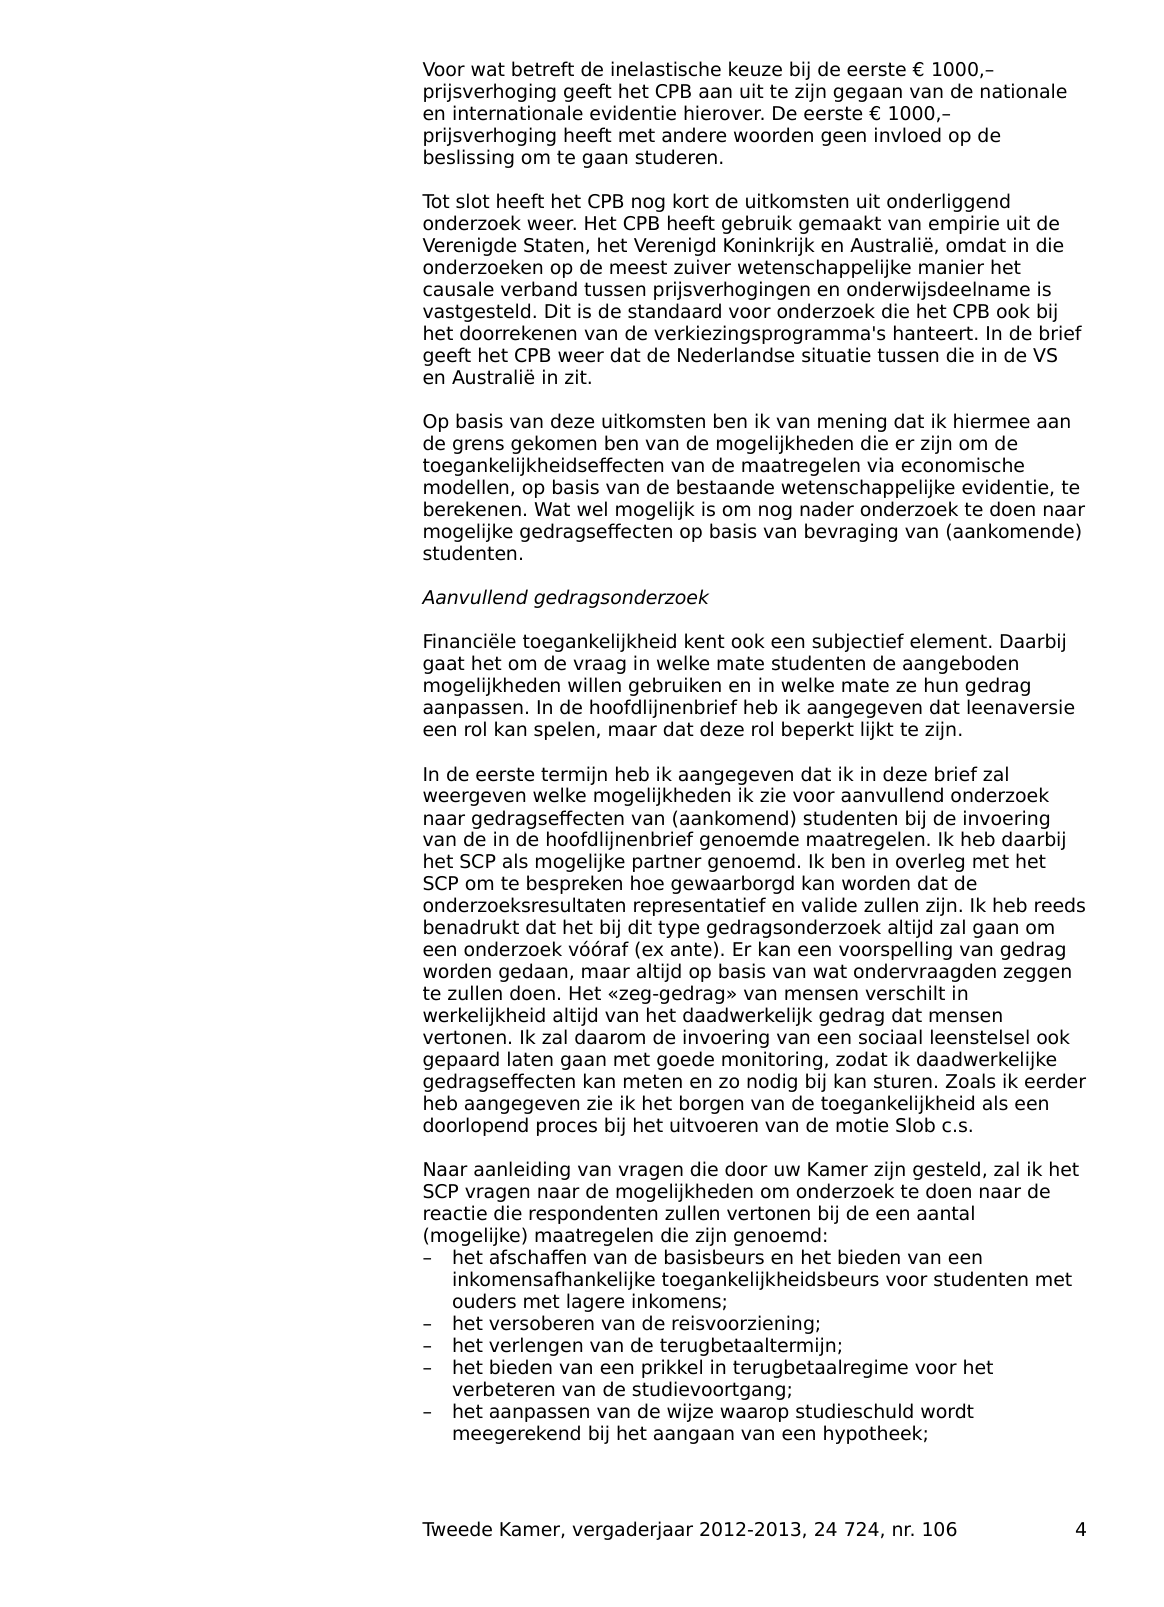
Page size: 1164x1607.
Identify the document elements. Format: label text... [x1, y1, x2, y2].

text Financiële toegankelijkheid kent ook een subjectief element. Daarbij gaat het om de vraag in welke mate studenten de aangeboden mogelijkheden willen gebruiken en in welke mate ze hun gedrag aanpassen. In de hoofdlijnenbrief heb ik aangegeven dat leenaversie een rol kan spelen, maar dat deze rol beperkt lijkt te zijn. [422, 631, 1087, 741]
text Tot slot heeft het CPB nog kort de uitkomsten uit onderliggend onderzoek weer. Het CPB heeft gebruik gemaakt van empirie uit de Verenigde Staten, het Verenigd Koninkrijk en Australië, omdat in die onderzoeken op de meest zuiver wetenschappelijke manier het causale verband tussen prijsverhogingen en onderwijsdeelname is vastgesteld. Dit is de standaard voor onderzoek die het CPB ook bij het doorrekenen van de verkiezingsprogramma's hanteert. In de brief geeft het CPB weer dat de Nederlandse situatie tussen die in de VS en Australië in zit. [422, 191, 1087, 389]
text – het bieden van een prikkel in terugbetaalregime voor het verbeteren van de studievoortgang; [422, 1357, 1087, 1401]
text – het verlengen van de terugbetaaltermijn; [422, 1335, 1087, 1357]
text – het afschaffen van de basisbeurs en het bieden van een inkomensafhankelijke toegankelijkheidsbeurs voor studenten met ouders met lagere inkomens; [422, 1247, 1087, 1313]
subtitle Aanvullend gedragsonderzoek [422, 587, 1087, 609]
text Voor wat betreft de inelastische keuze bij de eerste € 1000,– prijsverhoging geeft het CPB aan uit te zijn gegaan van de nationale en internationale evidentie hierover. De eerste € 1000,– prijsverhoging heeft met andere woorden geen invloed op de beslissing om te gaan studeren. [422, 59, 1087, 169]
text Naar aanleiding van vragen die door uw Kamer zijn gesteld, zal ik het SCP vragen naar de mogelijkheden om onderzoek te doen naar de reactie die respondenten zullen vertonen bij de een aantal (mogelijke) maatregelen die zijn genoemd: [422, 1159, 1087, 1247]
text Op basis van deze uitkomsten ben ik van mening dat ik hiermee aan de grens gekomen ben van de mogelijkheden die er zijn om de toegankelijkheidseffecten van de maatregelen via economische modellen, op basis van de bestaande wetenschappelijke evidentie, te berekenen. Wat wel mogelijk is om nog nader onderzoek te doen naar mogelijke gedragseffecten op basis van bevraging van (aankomende) studenten. [422, 411, 1087, 565]
text – het aanpassen van de wijze waarop studieschuld wordt meegerekend bij het aangaan van een hypotheek; [422, 1401, 1087, 1445]
text – het versoberen van de reisvoorziening; [422, 1313, 1087, 1335]
text In de eerste termijn heb ik aangegeven dat ik in deze brief zal weergeven welke mogelijkheden ik zie voor aanvullend onderzoek naar gedragseffecten van (aankomend) studenten bij de invoering van de in de hoofdlijnenbrief genoemde maatregelen. Ik heb daarbij het SCP als mogelijke partner genoemd. Ik ben in overleg met het SCP om te bespreken hoe gewaarborgd kan worden dat de onderzoeksresultaten representatief en valide zullen zijn. Ik heb reeds benadrukt dat het bij dit type gedragsonderzoek altijd zal gaan om een onderzoek vóóraf (ex ante). Er kan een voorspelling van gedrag worden gedaan, maar altijd op basis van wat ondervraagden zeggen te zullen doen. Het «zeg-gedrag» van mensen verschilt in werkelijkheid altijd van het daadwerkelijk gedrag dat mensen vertonen. Ik zal daarom de invoering van een sociaal leenstelsel ook gepaard laten gaan met goede monitoring, zodat ik daadwerkelijke gedragseffecten kan meten en zo nodig bij kan sturen. Zoals ik eerder heb aangegeven zie ik het borgen van de toegankelijkheid als een doorlopend proces bij het uitvoeren van de motie Slob c.s. [422, 763, 1087, 1137]
